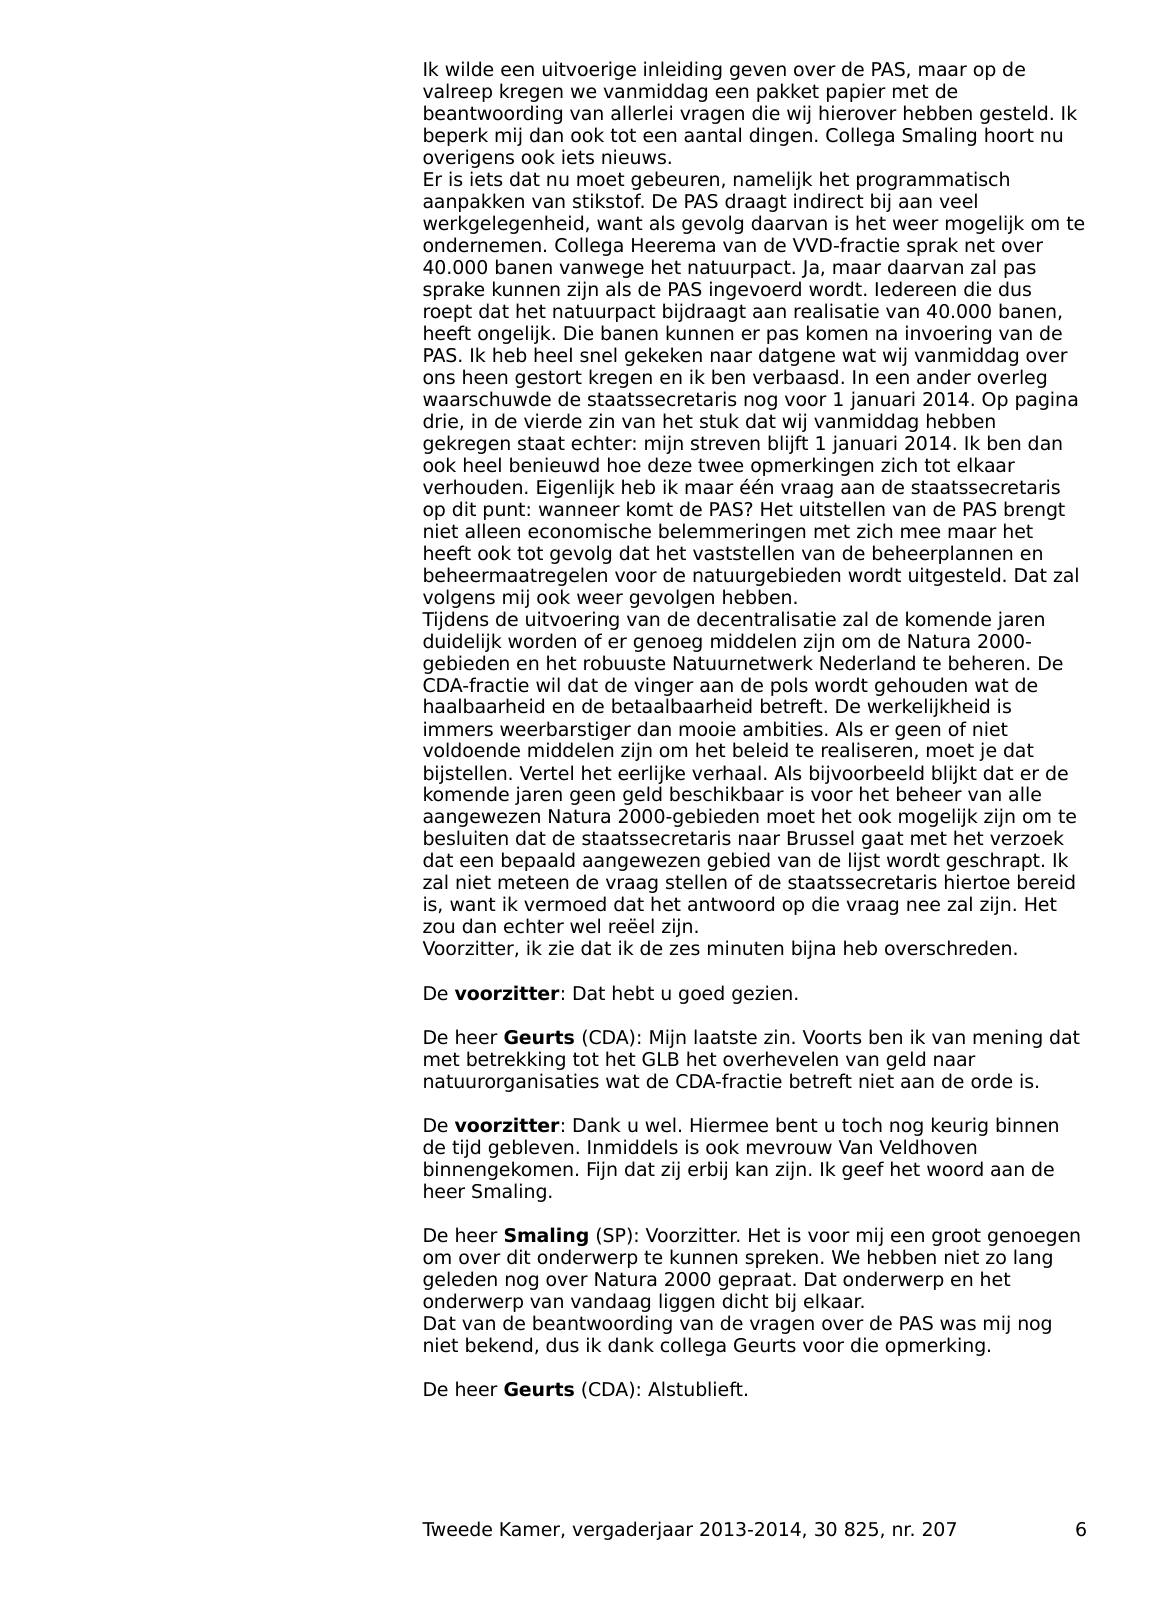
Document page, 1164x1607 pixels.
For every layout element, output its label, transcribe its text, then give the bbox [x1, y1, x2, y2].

text Dat van de beantwoording van de vragen over de PAS was mij nog niet bekend, dus ik dank collega Geurts voor die opmerking. [422, 1313, 1087, 1357]
text De voorzitter: Dat hebt u goed gezien. [422, 982, 1087, 1004]
text De heer Geurts (CDA): Alstublieft. [422, 1379, 1087, 1401]
text Er is iets dat nu moet gebeuren, namelijk het programmatisch aanpakken van stikstof. De PAS draagt indirect bij aan veel werkgelegenheid, want als gevolg daarvan is het weer mogelijk om te ondernemen. Collega Heerema van de VVD-fractie sprak net over 40.000 banen vanwege het natuurpact. Ja, maar daarvan zal pas sprake kunnen zijn als de PAS ingevoerd wordt. Iedereen die dus roept dat het natuurpact bijdraagt aan realisatie van 40.000 banen, heeft ongelijk. Die banen kunnen er pas komen na invoering van de PAS. Ik heb heel snel gekeken naar datgene wat wij vanmiddag over ons heen gestort kregen en ik ben verbaasd. In een ander overleg waarschuwde de staatssecretaris nog voor 1 januari 2014. Op pagina drie, in de vierde zin van het stuk dat wij vanmiddag hebben gekregen staat echter: mijn streven blijft 1 januari 2014. Ik ben dan ook heel benieuwd hoe deze twee opmerkingen zich tot elkaar verhouden. Eigenlijk heb ik maar één vraag aan de staatssecretaris op dit punt: wanneer komt de PAS? Het uitstellen van de PAS brengt niet alleen economische belemmeringen met zich mee maar het heeft ook tot gevolg dat het vaststellen van de beheerplannen en beheermaatregelen voor de natuurgebieden wordt uitgesteld. Dat zal volgens mij ook weer gevolgen hebben. [422, 169, 1087, 608]
text De heer Smaling (SP): Voorzitter. Het is voor mij een groot genoegen om over dit onderwerp te kunnen spreken. We hebben niet zo lang geleden nog over Natura 2000 gepraat. Dat onderwerp en het onderwerp van vandaag liggen dicht bij elkaar. [422, 1225, 1087, 1313]
text De voorzitter: Dank u wel. Hiermee bent u toch nog keurig binnen de tijd gebleven. Inmiddels is ook mevrouw Van Veldhoven binnengekomen. Fijn dat zij erbij kan zijn. Ik geef het woord aan de heer Smaling. [422, 1115, 1087, 1203]
text Tijdens de uitvoering van de decentralisatie zal de komende jaren duidelijk worden of er genoeg middelen zijn om de Natura 2000-gebieden en het robuuste Natuurnetwerk Nederland te beheren. De CDA-fractie wil dat de vinger aan de pols wordt gehouden wat de haalbaarheid en de betaalbaarheid betreft. De werkelijkheid is immers weerbarstiger dan mooie ambities. Als er geen of niet voldoende middelen zijn om het beleid te realiseren, moet je dat bijstellen. Vertel het eerlijke verhaal. Als bijvoorbeeld blijkt dat er de komende jaren geen geld beschikbaar is voor het beheer van alle aangewezen Natura 2000-gebieden moet het ook mogelijk zijn om te besluiten dat de staatssecretaris naar Brussel gaat met het verzoek dat een bepaald aangewezen gebied van de lijst wordt geschrapt. Ik zal niet meteen de vraag stellen of de staatssecretaris hiertoe bereid is, want ik vermoed dat het antwoord op die vraag nee zal zijn. Het zou dan echter wel reëel zijn. [422, 608, 1087, 938]
text De heer Geurts (CDA): Mijn laatste zin. Voorts ben ik van mening dat met betrekking tot het GLB het overhevelen van geld naar natuurorganisaties wat de CDA-fractie betreft niet aan de orde is. [422, 1027, 1087, 1092]
text Ik wilde een uitvoerige inleiding geven over de PAS, maar op de valreep kregen we vanmiddag een pakket papier met de beantwoording van allerlei vragen die wij hierover hebben gesteld. Ik beperk mij dan ook tot een aantal dingen. Collega Smaling hoort nu overigens ook iets nieuws. [422, 59, 1087, 169]
text Voorzitter, ik zie dat ik de zes minuten bijna heb overschreden. [422, 938, 1087, 960]
